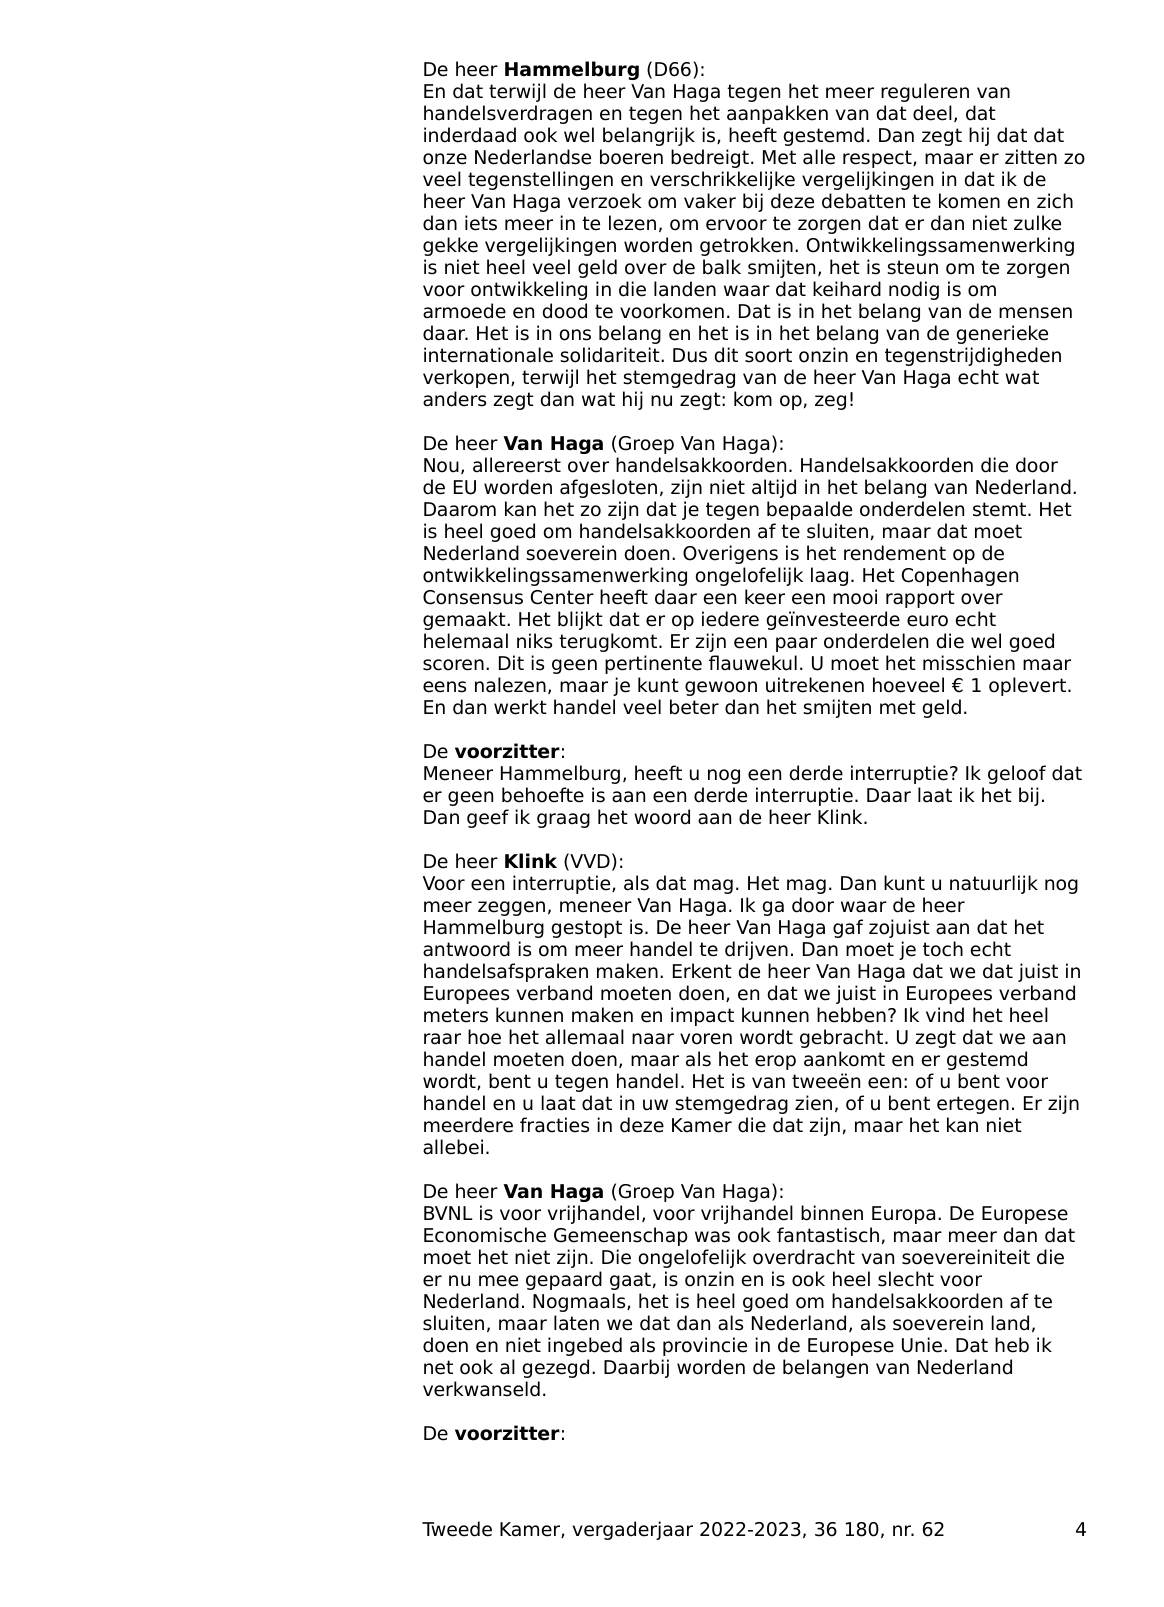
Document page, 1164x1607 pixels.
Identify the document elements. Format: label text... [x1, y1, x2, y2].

text De heer Hammelburg (D66): [422, 59, 1087, 81]
text De voorzitter: [422, 741, 1087, 763]
text Nou, allereerst over handelsakkoorden. Handelsakkoorden die door de EU worden afgesloten, zijn niet altijd in het belang van Nederland. Daarom kan het zo zijn dat je tegen bepaalde onderdelen stemt. Het is heel goed om handelsakkoorden af te sluiten, maar dat moet Nederland soeverein doen. Overigens is het rendement op de ontwikkelingssamenwerking ongelofelijk laag. Het Copenhagen Consensus Center heeft daar een keer een mooi rapport over gemaakt. Het blijkt dat er op iedere geïnvesteerde euro echt helemaal niks terugkomt. Er zijn een paar onderdelen die wel goed scoren. Dit is geen pertinente flauwekul. U moet het misschien maar eens nalezen, maar je kunt gewoon uitrekenen hoeveel € 1 oplevert. En dan werkt handel veel beter dan het smijten met geld. [422, 455, 1087, 719]
text En dat terwijl de heer Van Haga tegen het meer reguleren van handelsverdragen en tegen het aanpakken van dat deel, dat inderdaad ook wel belangrijk is, heeft gestemd. Dan zegt hij dat dat onze Nederlandse boeren bedreigt. Met alle respect, maar er zitten zo veel tegenstellingen en verschrikkelijke vergelijkingen in dat ik de heer Van Haga verzoek om vaker bij deze debatten te komen en zich dan iets meer in te lezen, om ervoor te zorgen dat er dan niet zulke gekke vergelijkingen worden getrokken. Ontwikkelingssamenwerking is niet heel veel geld over de balk smijten, het is steun om te zorgen voor ontwikkeling in die landen waar dat keihard nodig is om armoede en dood te voorkomen. Dat is in het belang van de mensen daar. Het is in ons belang en het is in het belang van de generieke internationale solidariteit. Dus dit soort onzin en tegenstrijdigheden verkopen, terwijl het stemgedrag van de heer Van Haga echt wat anders zegt dan wat hij nu zegt: kom op, zeg! [422, 81, 1087, 411]
text De heer Van Haga (Groep Van Haga): [422, 1181, 1087, 1203]
text Meneer Hammelburg, heeft u nog een derde interruptie? Ik geloof dat er geen behoefte is aan een derde interruptie. Daar laat ik het bij. Dan geef ik graag het woord aan de heer Klink. [422, 763, 1087, 829]
text De voorzitter: [422, 1423, 1087, 1445]
text De heer Klink (VVD): [422, 851, 1087, 873]
text Voor een interruptie, als dat mag. Het mag. Dan kunt u natuurlijk nog meer zeggen, meneer Van Haga. Ik ga door waar de heer Hammelburg gestopt is. De heer Van Haga gaf zojuist aan dat het antwoord is om meer handel te drijven. Dan moet je toch echt handelsafspraken maken. Erkent de heer Van Haga dat we dat juist in Europees verband moeten doen, en dat we juist in Europees verband meters kunnen maken en impact kunnen hebben? Ik vind het heel raar hoe het allemaal naar voren wordt gebracht. U zegt dat we aan handel moeten doen, maar als het erop aankomt en er gestemd wordt, bent u tegen handel. Het is van tweeën een: of u bent voor handel en u laat dat in uw stemgedrag zien, of u bent ertegen. Er zijn meerdere fracties in deze Kamer die dat zijn, maar het kan niet allebei. [422, 873, 1087, 1159]
text BVNL is voor vrijhandel, voor vrijhandel binnen Europa. De Europese Economische Gemeenschap was ook fantastisch, maar meer dan dat moet het niet zijn. Die ongelofelijk overdracht van soevereiniteit die er nu mee gepaard gaat, is onzin en is ook heel slecht voor Nederland. Nogmaals, het is heel goed om handelsakkoorden af te sluiten, maar laten we dat dan als Nederland, als soeverein land, doen en niet ingebed als provincie in de Europese Unie. Dat heb ik net ook al gezegd. Daarbij worden de belangen van Nederland verkwanseld. [422, 1203, 1087, 1401]
text De heer Van Haga (Groep Van Haga): [422, 433, 1087, 455]
